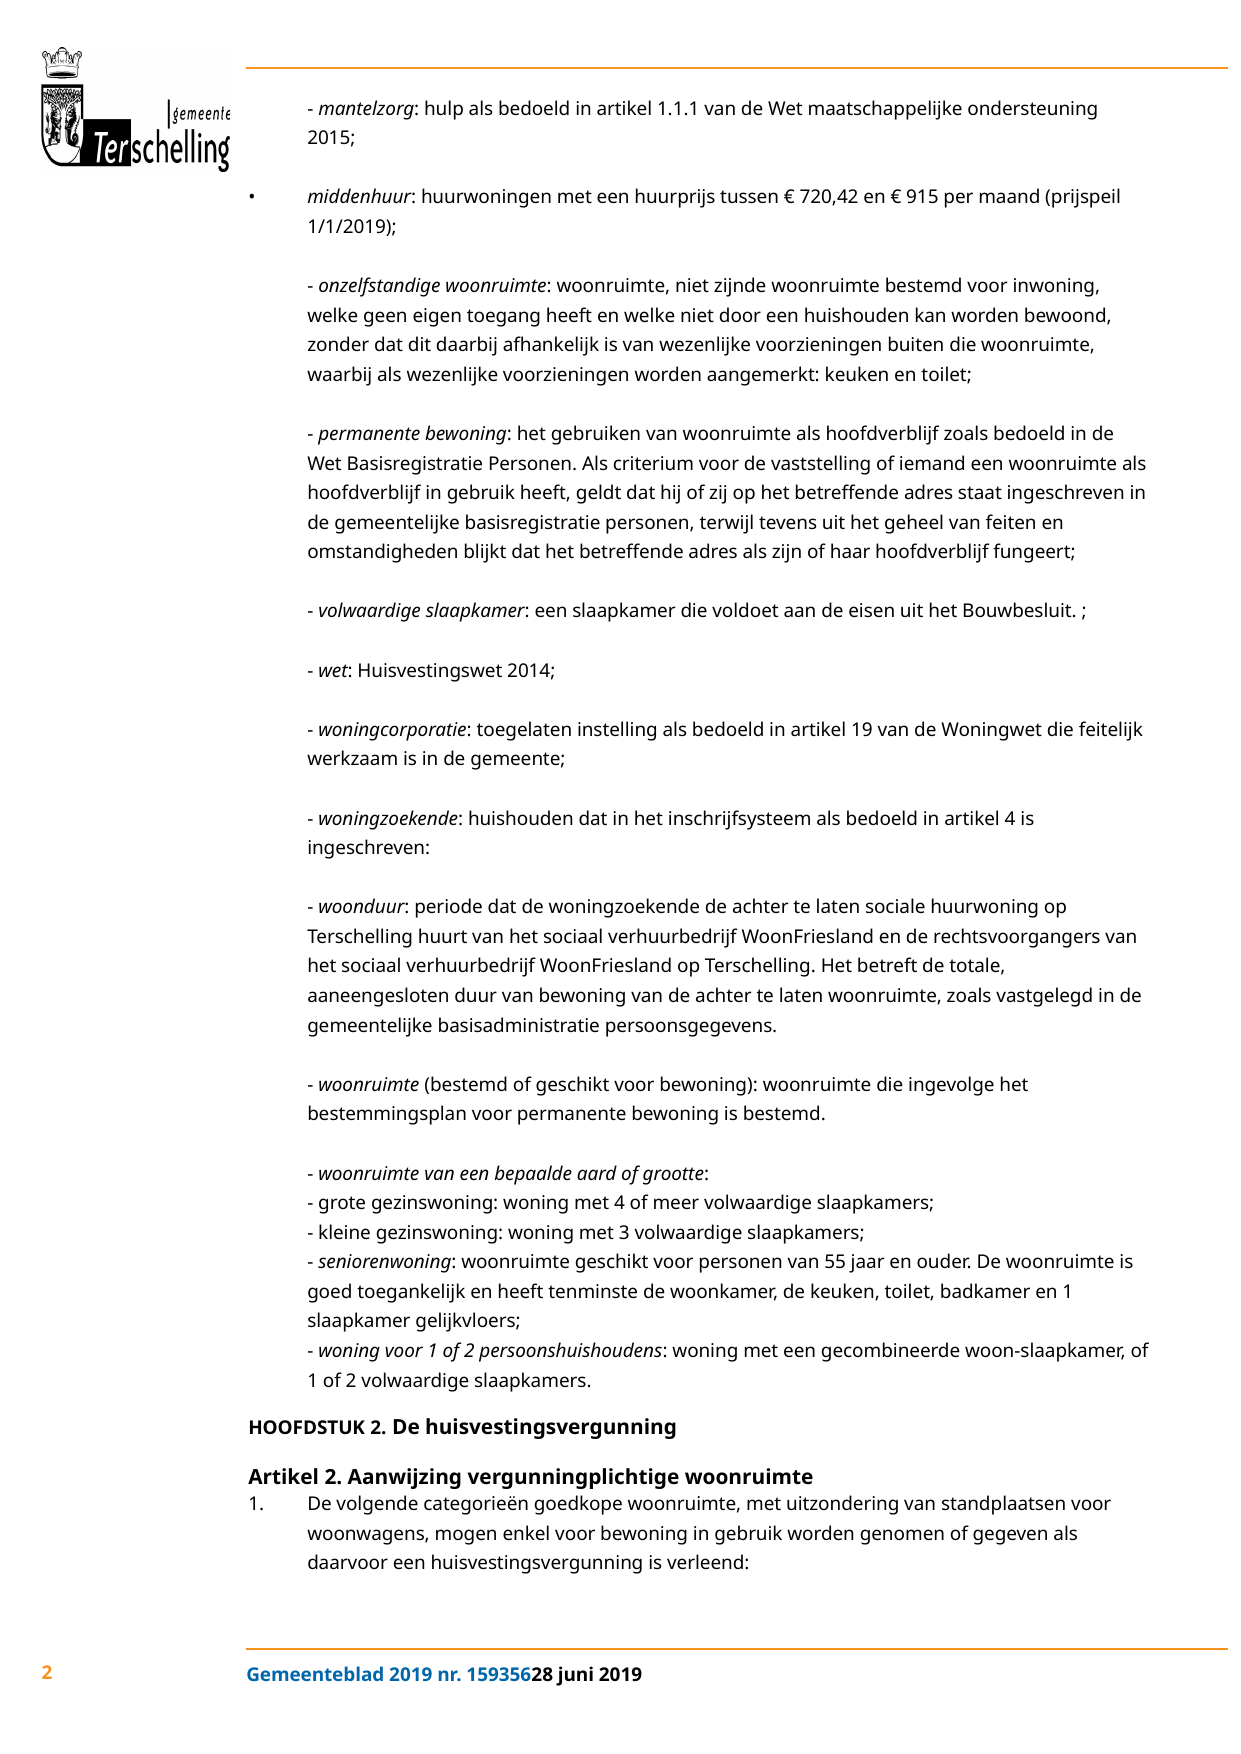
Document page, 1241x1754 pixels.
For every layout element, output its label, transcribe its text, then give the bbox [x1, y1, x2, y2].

list - wet: Huisvestingswet 2014; [248, 657, 1152, 683]
list - woonruimte van een bepaalde aard of grootte: [248, 1160, 1152, 1186]
list - kleine gezinswoning: woning met 3 volwaardige slaapkamers; [248, 1219, 1152, 1245]
list - woningzoekende: huishouden dat in het inschrijfsysteem als bedoeld in artikel 4 is ingeschreven: [248, 805, 1152, 860]
list - seniorenwoning: woonruimte geschikt voor personen van 55 jaar en ouder. De woonruimte is goed toegankelijk en heeft tenminste de woonkamer, de keuken, toilet, badkamer en 1 slaapkamer gelijkvloers; [248, 1248, 1152, 1333]
list - onzelfstandige woonruimte: woonruimte, niet zijnde woonruimte bestemd voor inwoning, welke geen eigen toegang heeft en welke niet door een huishouden kan worden bewoond, zonder dat dit daarbij afhankelijk is van wezenlijke voorzieningen buiten die woonruimte, waarbij als wezenlijke voorzieningen worden aangemerkt: keuken en toilet; [248, 272, 1152, 387]
list De volgende categorieën goedkope woonruimte, met uitzondering van standplaatsen voor woonwagens, mogen enkel voor bewoning in gebruik worden genomen of gegeven als daarvoor een huisvestingsvergunning is verleend: [248, 1490, 1152, 1575]
list - volwaardige slaapkamer: een slaapkamer die voldoet aan de eisen uit het Bouwbesluit. ; [248, 598, 1152, 623]
list - permanente bewoning: het gebruiken van woonruimte als hoofdverblijf zoals bedoeld in de Wet Basisregistratie Personen. Als criterium voor de vaststelling of iemand een woonruimte als hoofdverblijf in gebruik heeft, geldt dat hij of zij op het betreffende adres staat ingeschreven in de gemeentelijke basisregistratie personen, terwijl tevens uit het geheel van feiten en omstandigheden blijkt dat het betreffende adres als zijn of haar hoofdverblijf fungeert; [248, 420, 1152, 564]
picture [41, 47, 231, 172]
text HOOFDSTUK 2. De huisvestingsvergunning [248, 1412, 1152, 1441]
list middenhuur: huurwoningen met een huurprijs tussen € 720,42 en € 915 per maand (prijspeil 1/1/2019); [248, 183, 1152, 239]
list - woningcorporatie: toegelaten instelling als bedoeld in artikel 19 van de Woningwet die feitelijk werkzaam is in de gemeente; [248, 716, 1152, 771]
list - mantelzorg: hulp als bedoeld in artikel 1.1.1 van de Wet maatschappelijke ondersteuning 2015; [248, 95, 1152, 150]
list - woning voor 1 of 2 persoonshuishoudens: woning met een gecombineerde woon-slaapkamer, of 1 of 2 volwaardige slaapkamers. [248, 1337, 1152, 1393]
list - grote gezinswoning: woning met 4 of meer volwaardige slaapkamers; [248, 1189, 1152, 1215]
list - woonruimte (bestemd of geschikt voor bewoning): woonruimte die ingevolge het bestemmingsplan voor permanente bewoning is bestemd. [248, 1071, 1152, 1126]
list - woonduur: periode dat de woningzoekende de achter te laten sociale huurwoning op Terschelling huurt van het sociaal verhuurbedrijf WoonFriesland en de rechtsvoorgangers van het sociaal verhuurbedrijf WoonFriesland op Terschelling. Het betreft de totale, aaneengesloten duur van bewoning van de achter te laten woonruimte, zoals vastgelegd in de gemeentelijke basisadministratie persoonsgegevens. [248, 893, 1152, 1038]
text Artikel 2. Aanwijzing vergunningplichtige woonruimte [248, 1462, 1152, 1490]
